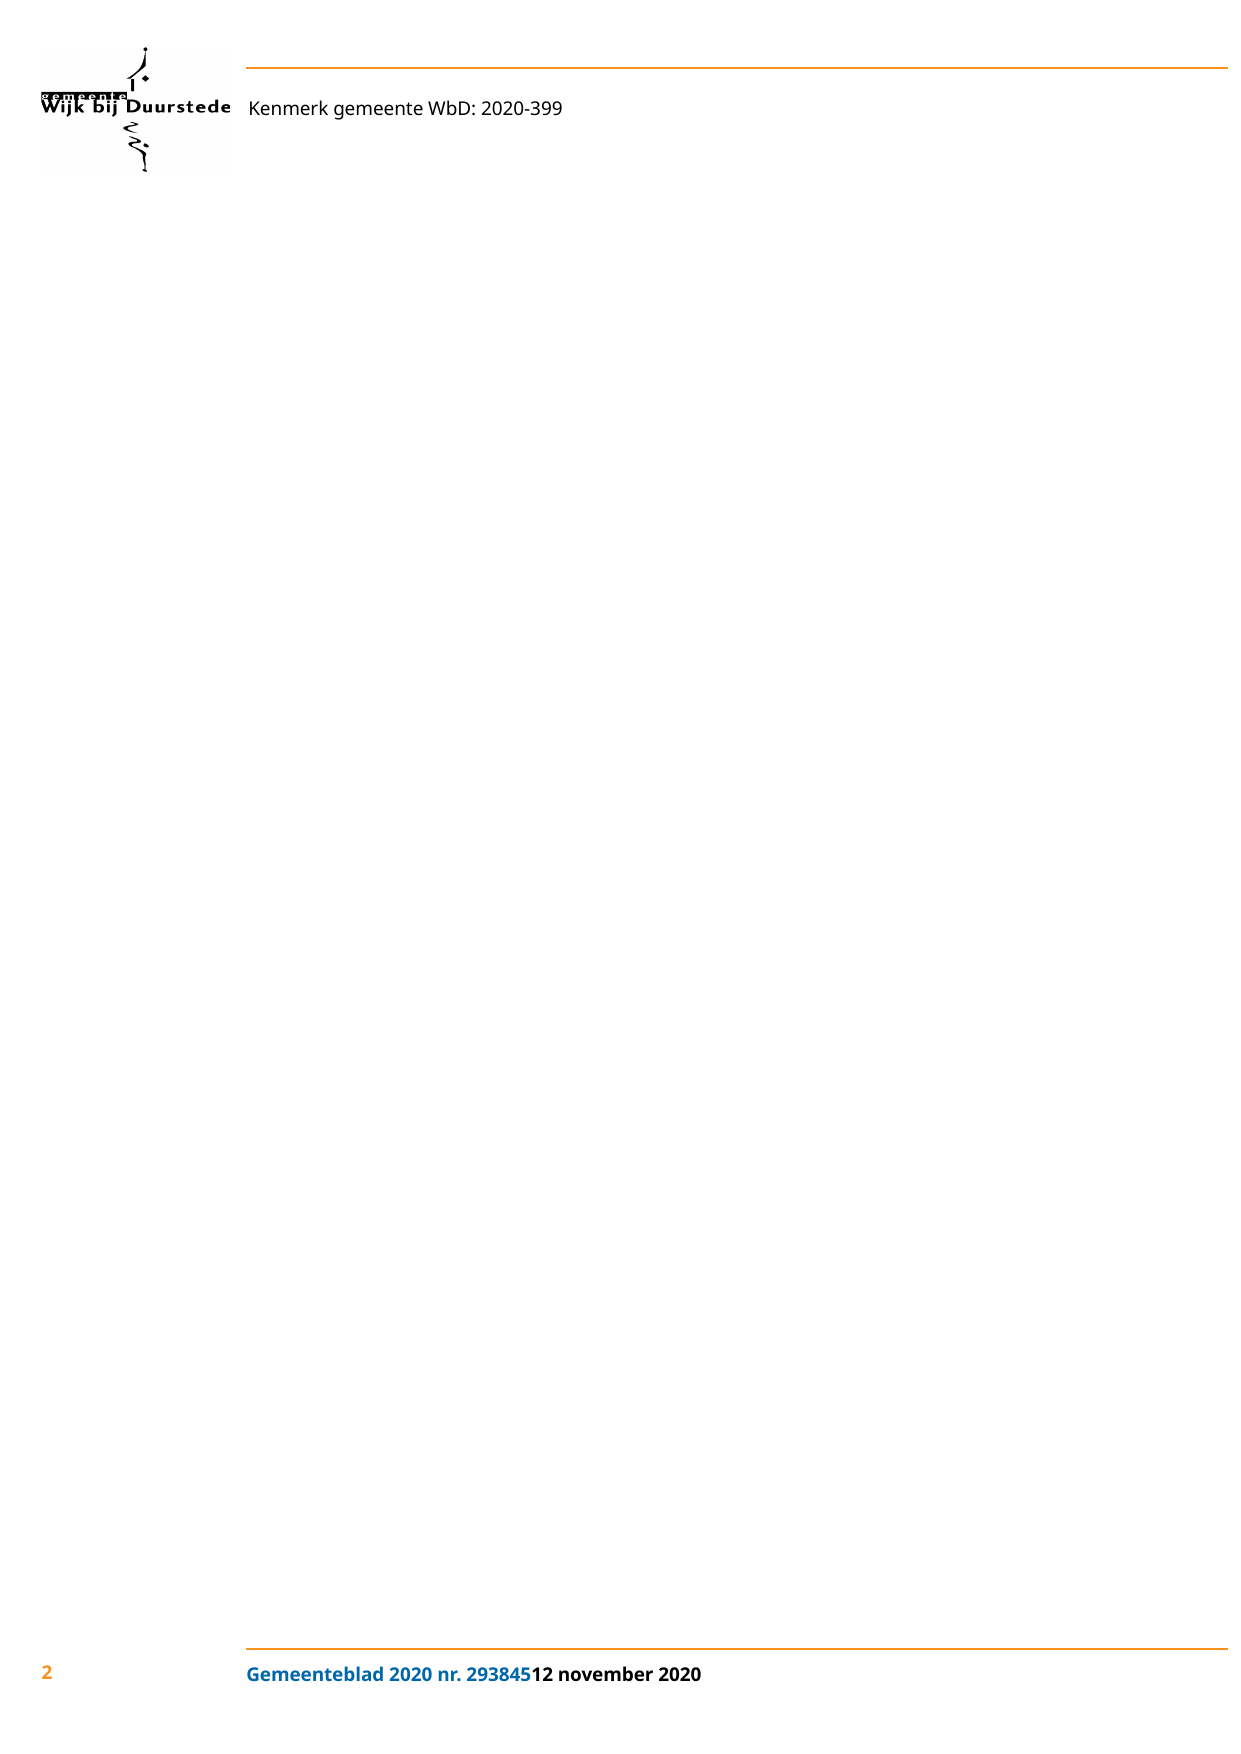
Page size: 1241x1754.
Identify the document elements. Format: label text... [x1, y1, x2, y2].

picture [41, 47, 231, 172]
text Kenmerk gemeente WbD: 2020-399 [248, 95, 1152, 121]
